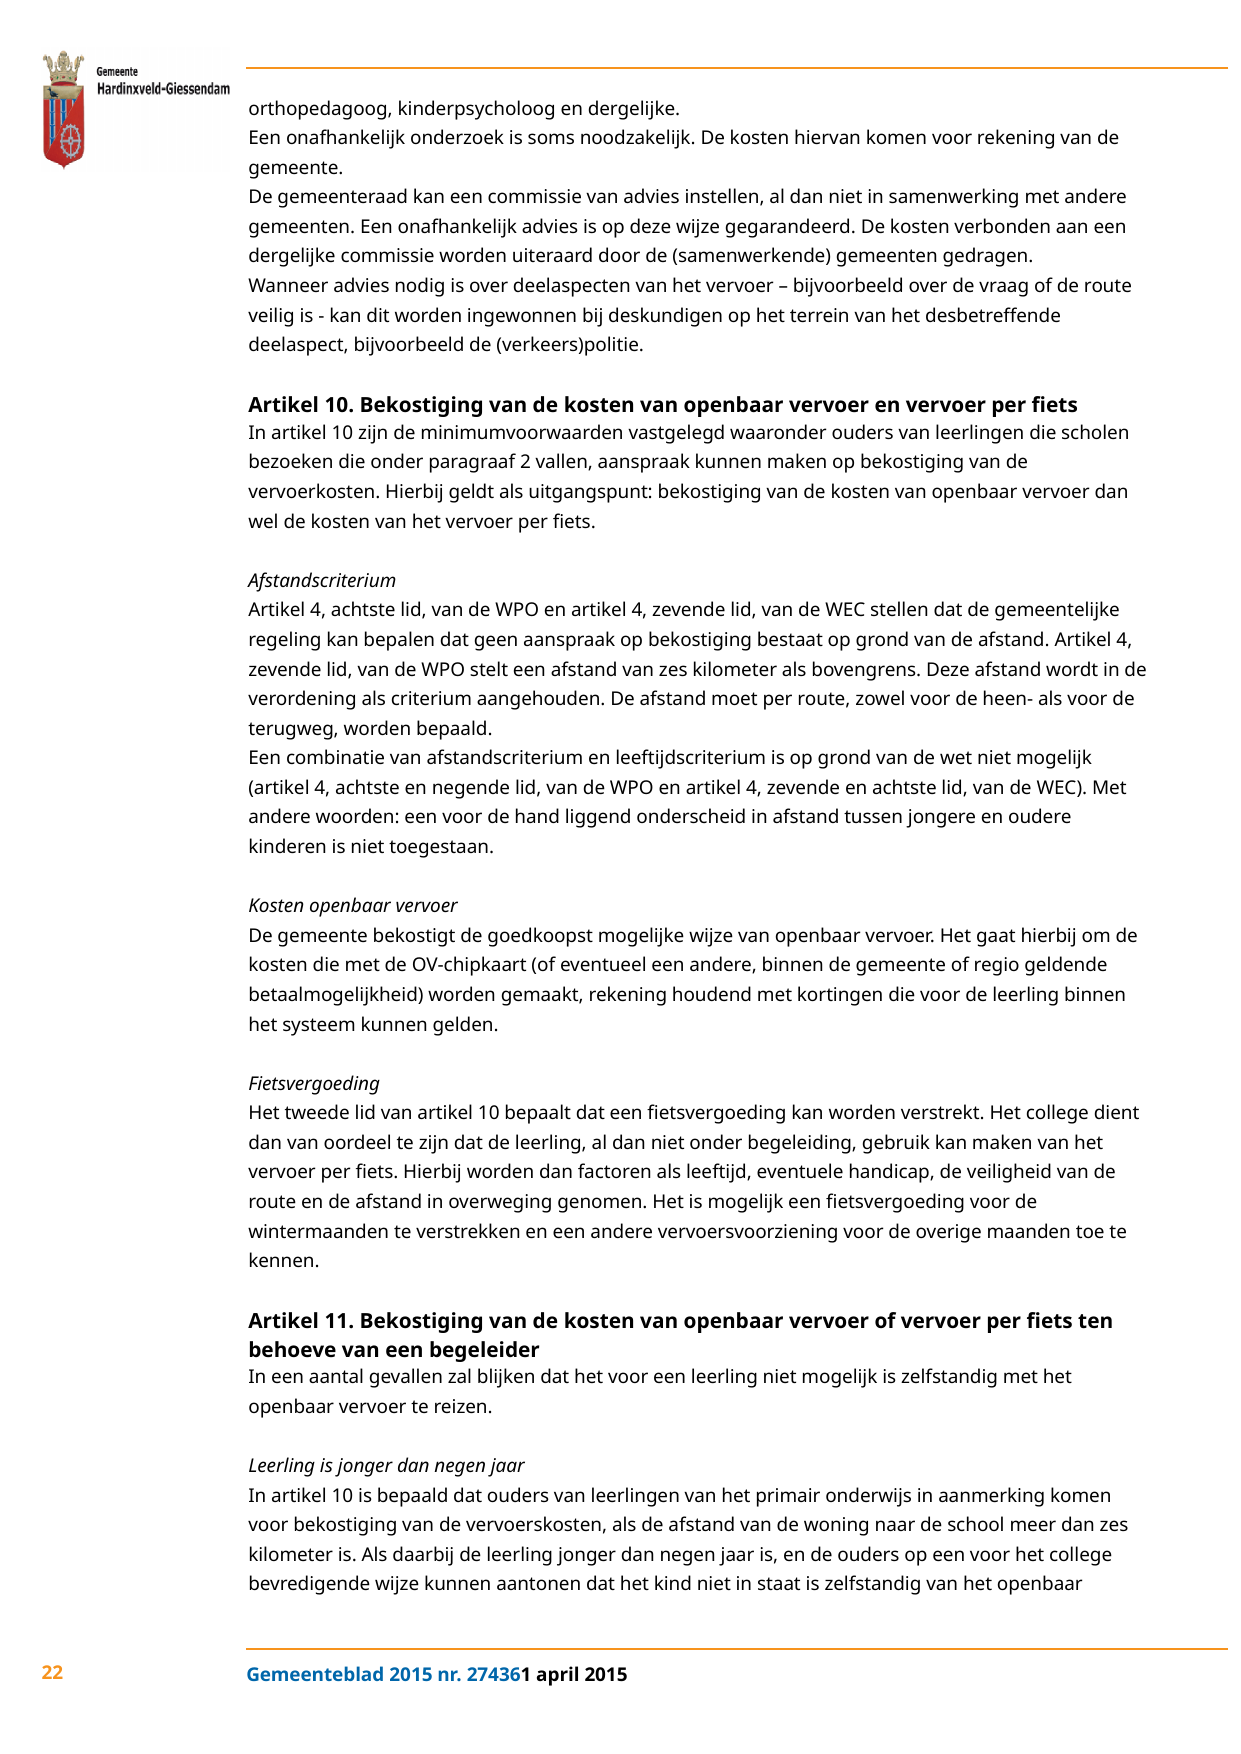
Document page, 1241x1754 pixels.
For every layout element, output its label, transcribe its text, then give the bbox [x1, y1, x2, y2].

text De gemeenteraad kan een commissie van advies instellen, al dan niet in samenwerking met andere gemeenten. Een onafhankelijk advies is op deze wijze gegarandeerd. De kosten verbonden aan een dergelijke commissie worden uiteraard door de (samenwerkende) gemeenten gedragen. [248, 183, 1152, 268]
text Artikel 4, achtste lid, van de WPO en artikel 4, zevende lid, van de WEC stellen dat de gemeentelijke regeling kan bepalen dat geen aanspraak op bekostiging bestaat op grond van de afstand. Artikel 4, zevende lid, van de WPO stelt een afstand van zes kilometer als bovengrens. Deze afstand wordt in de verordening als criterium aangehouden. De afstand moet per route, zowel voor de heen- als voor de terugweg, worden bepaald. [248, 597, 1152, 741]
text Wanneer advies nodig is over deelaspecten van het vervoer – bijvoorbeeld over de vraag of de route veilig is - kan dit worden ingewonnen bij deskundigen op het terrein van het desbetreffende deelaspect, bijvoorbeeld de (verkeers)politie. [248, 272, 1152, 357]
text orthopedagoog, kinderpsycholoog en dergelijke. [248, 95, 1152, 121]
text Artikel 10. Bekostiging van de kosten van openbaar vervoer en vervoer per fiets [248, 391, 1152, 419]
text In artikel 10 zijn de minimumvoorwaarden vastgelegd waaronder ouders van leerlingen die scholen bezoeken die onder paragraaf 2 vallen, aanspraak kunnen maken op bekostiging van de vervoerkosten. Hierbij geldt als uitgangspunt: bekostiging van de kosten van openbaar vervoer dan wel de kosten van het vervoer per fiets. [248, 419, 1152, 533]
text Fietsvergoeding [248, 1070, 1152, 1096]
text In een aantal gevallen zal blijken dat het voor een leerling niet mogelijk is zelfstandig met het openbaar vervoer te reizen. [248, 1363, 1152, 1419]
text Afstandscriterium [248, 567, 1152, 593]
text Kosten openbaar vervoer [248, 892, 1152, 918]
text De gemeente bekostigt de goedkoopst mogelijke wijze van openbaar vervoer. Het gaat hierbij om de kosten die met de OV-chipkaart (of eventueel een andere, binnen de gemeente of regio geldende betaalmogelijkheid) worden gemaakt, rekening houdend met kortingen die voor de leerling binnen het systeem kunnen gelden. [248, 922, 1152, 1036]
text Een combinatie van afstandscriterium en leeftijdscriterium is op grond van de wet niet mogelijk (artikel 4, achtste en negende lid, van de WPO en artikel 4, zevende en achtste lid, van de WEC). Met andere woorden: een voor de hand liggend onderscheid in afstand tussen jongere en oudere kinderen is niet toegestaan. [248, 744, 1152, 859]
text Een onafhankelijk onderzoek is soms noodzakelijk. De kosten hiervan komen voor rekening van de gemeente. [248, 124, 1152, 180]
text Het tweede lid van artikel 10 bepaalt dat een fietsvergoeding kan worden verstrekt. Het college dient dan van oordeel te zijn dat de leerling, al dan niet onder begeleiding, gebruik kan maken van het vervoer per fiets. Hierbij worden dan factoren als leeftijd, eventuele handicap, de veiligheid van de route en de afstand in overweging genomen. Het is mogelijk een fietsvergoeding voor de wintermaanden te verstrekken en een andere vervoersvoorziening voor de overige maanden toe te kennen. [248, 1099, 1152, 1273]
picture [41, 47, 231, 172]
text Artikel 11. Bekostiging van de kosten van openbaar vervoer of vervoer per fiets ten behoeve van een begeleider [248, 1307, 1152, 1363]
text Leerling is jonger dan negen jaar [248, 1452, 1152, 1478]
text In artikel 10 is bepaald dat ouders van leerlingen van het primair onderwijs in aanmerking komen voor bekostiging van de vervoerskosten, als de afstand van de woning naar de school meer dan zes kilometer is. Als daarbij de leerling jonger dan negen jaar is, en de ouders op een voor het college bevredigende wijze kunnen aantonen dat het kind niet in staat is zelfstandig van het openbaar [248, 1482, 1152, 1596]
